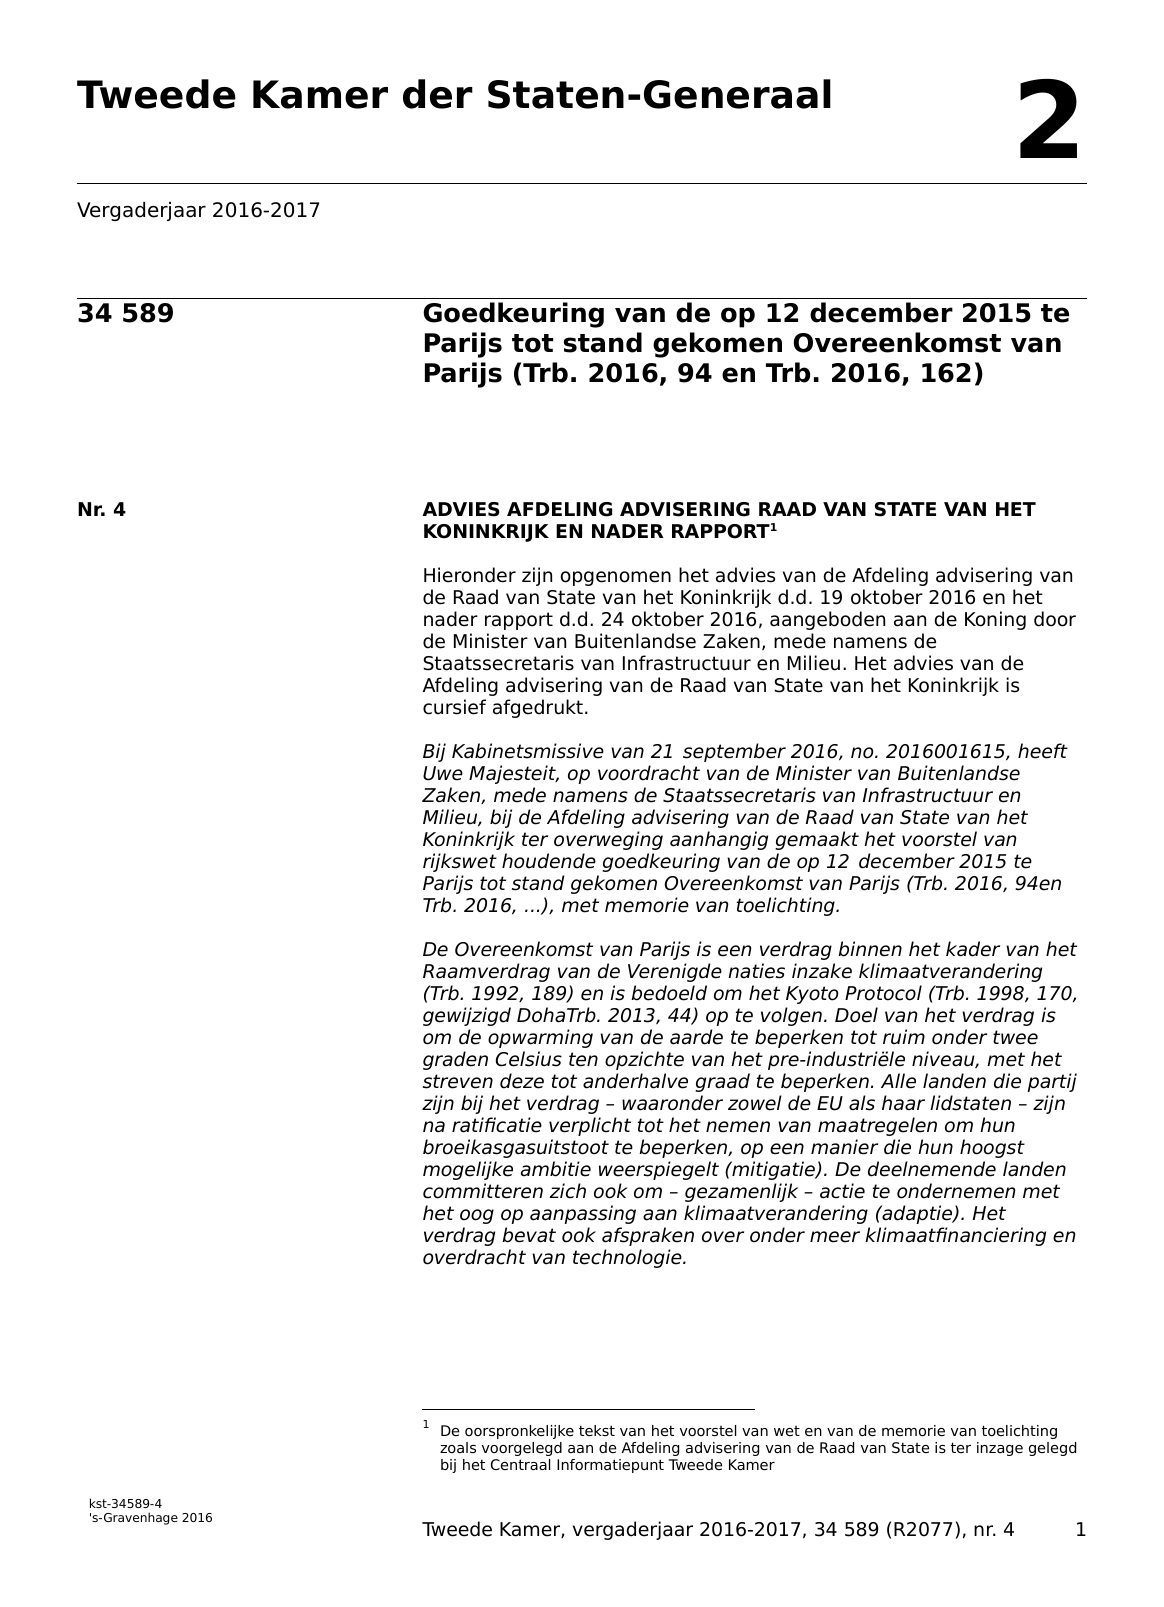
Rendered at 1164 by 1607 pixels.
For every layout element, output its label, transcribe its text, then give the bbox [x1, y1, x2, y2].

text Bij Kabinetsmissive van 21 september 2016, no. 2016001615, heeft Uwe Majesteit, op voordracht van de Minister van Buitenlandse Zaken, mede namens de Staatssecretaris van Infrastructuur en Milieu, bij de Afdeling advisering van de Raad van State van het Koninkrijk ter overweging aanhangig gemaakt het voorstel van rijkswet houdende goedkeuring van de op 12 december 2015 te Parijs tot stand gekomen Overeenkomst van Parijs (Trb. 2016, 94en Trb. 2016, ...), met memorie van toelichting. [422, 741, 1087, 917]
text De oorspronkelijke tekst van het voorstel van wet en van de memorie van toelichting zoals voorgelegd aan de Afdeling advisering van de Raad van State is ter inzage gelegd bij het Centraal Informatiepunt Tweede Kamer [422, 1418, 1087, 1474]
text Hieronder zijn opgenomen het advies van de Afdeling advisering van de Raad van State van het Koninkrijk d.d. 19 oktober 2016 en het nader rapport d.d. 24 oktober 2016, aangeboden aan de Koning door de Minister van Buitenlandse Zaken, mede namens de Staatssecretaris van Infrastructuur en Milieu. Het advies van de Afdeling advisering van de Raad van State van het Koninkrijk is cursief afgedrukt. [422, 565, 1087, 719]
subtitle 34 589 Goedkeuring van de op 12 december 2015 te Parijs tot stand gekomen Overeenkomst van Parijs (Trb. 2016, 94 en Trb. 2016, 162) [77, 299, 1087, 388]
table_cell Vergaderjaar 2016-2017 [77, 184, 1087, 298]
table_header 2 [886, 59, 1087, 183]
subtitle Nr. 4 ADVIES AFDELING ADVISERING RAAD VAN STATE VAN HET KONINKRIJK EN NADER RAPPORT [77, 499, 1087, 543]
text 's-Gravenhage 2016 [88, 1511, 323, 1525]
text De Overeenkomst van Parijs is een verdrag binnen het kader van het Raamverdrag van de Verenigde naties inzake klimaatverandering (Trb. 1992, 189) en is bedoeld om het Kyoto Protocol (Trb. 1998, 170, gewijzigd DohaTrb. 2013, 44) op te volgen. Doel van het verdrag is om de opwarming van de aarde te beperken tot ruim onder twee graden Celsius ten opzichte van het pre-industriële niveau, met het streven deze tot anderhalve graad te beperken. Alle landen die partij zijn bij het verdrag – waaronder zowel de EU als haar lidstaten – zijn na ratificatie verplicht tot het nemen van maatregelen om hun broeikasgasuitstoot te beperken, op een manier die hun hoogst mogelijke ambitie weerspiegelt (mitigatie). De deelnemende landen committeren zich ook om – gezamenlijk – actie te ondernemen met het oog op aanpassing aan klimaatverandering (adaptie). Het verdrag bevat ook afspraken over onder meer klimaatfinanciering en overdracht van technologie. [422, 939, 1087, 1269]
table_header Tweede Kamer der Staten-Generaal [77, 59, 886, 183]
text kst-34589-4 [88, 1497, 323, 1511]
